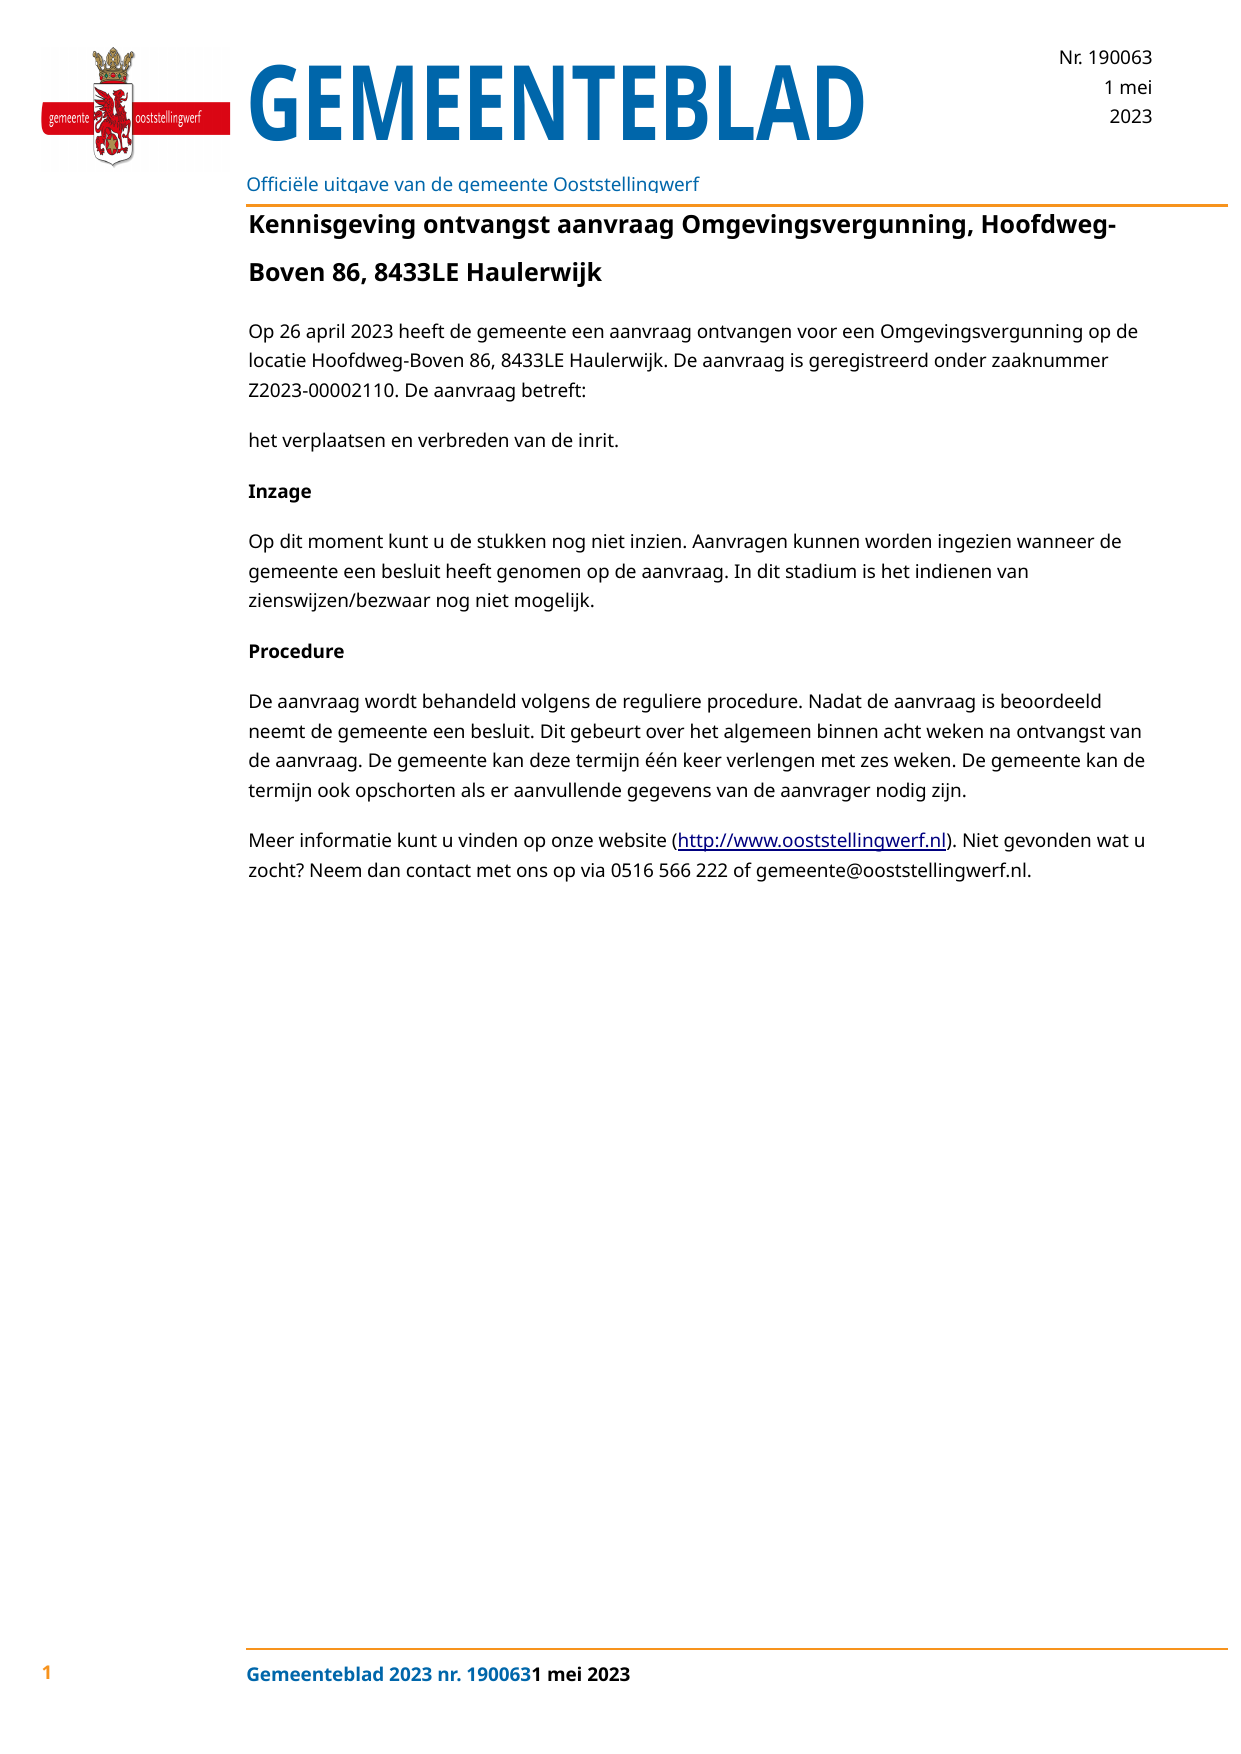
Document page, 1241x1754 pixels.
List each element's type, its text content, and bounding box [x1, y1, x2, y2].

text Procedure [248, 638, 1152, 664]
text Op 26 april 2023 heeft de gemeente een aanvraag ontvangen voor een Omgevingsvergunning op de locatie Hoofdweg-Boven 86, 8433LE Haulerwijk. De aanvraag is geregistreerd onder zaaknummer Z2023-00002110. De aanvraag betreft: [248, 318, 1152, 403]
text Op dit moment kunt u de stukken nog niet inzien. Aanvragen kunnen worden ingezien wanneer de gemeente een besluit heeft genomen op de aanvraag. In dit stadium is het indienen van zienswijzen/bezwaar nog niet mogelijk. [248, 528, 1152, 613]
text Inzage [248, 478, 1152, 504]
text De aanvraag wordt behandeld volgens de reguliere procedure. Nadat de aanvraag is beoordeeld neemt de gemeente een besluit. Dit gebeurt over het algemeen binnen acht weken na ontvangst van de aanvraag. De gemeente kan deze termijn één keer verlengen met zes weken. De gemeente kan de termijn ook opschorten als er aanvullende gegevens van de aanvrager nodig zijn. [248, 688, 1152, 803]
text Meer informatie kunt u vinden op onze website (http://www.ooststellingwerf.nl). Niet gevonden wat u zocht? Neem dan contact met ons op via 0516 566 222 of gemeente@ooststellingwerf.nl. [248, 827, 1152, 883]
picture [41, 47, 231, 172]
text Kennisgeving ontvangst aanvraag Omgevingsvergunning, Hoofdweg-Boven 86, 8433LE Haulerwijk [248, 207, 1152, 288]
text het verplaatsen en verbreden van de inrit. [248, 427, 1152, 453]
